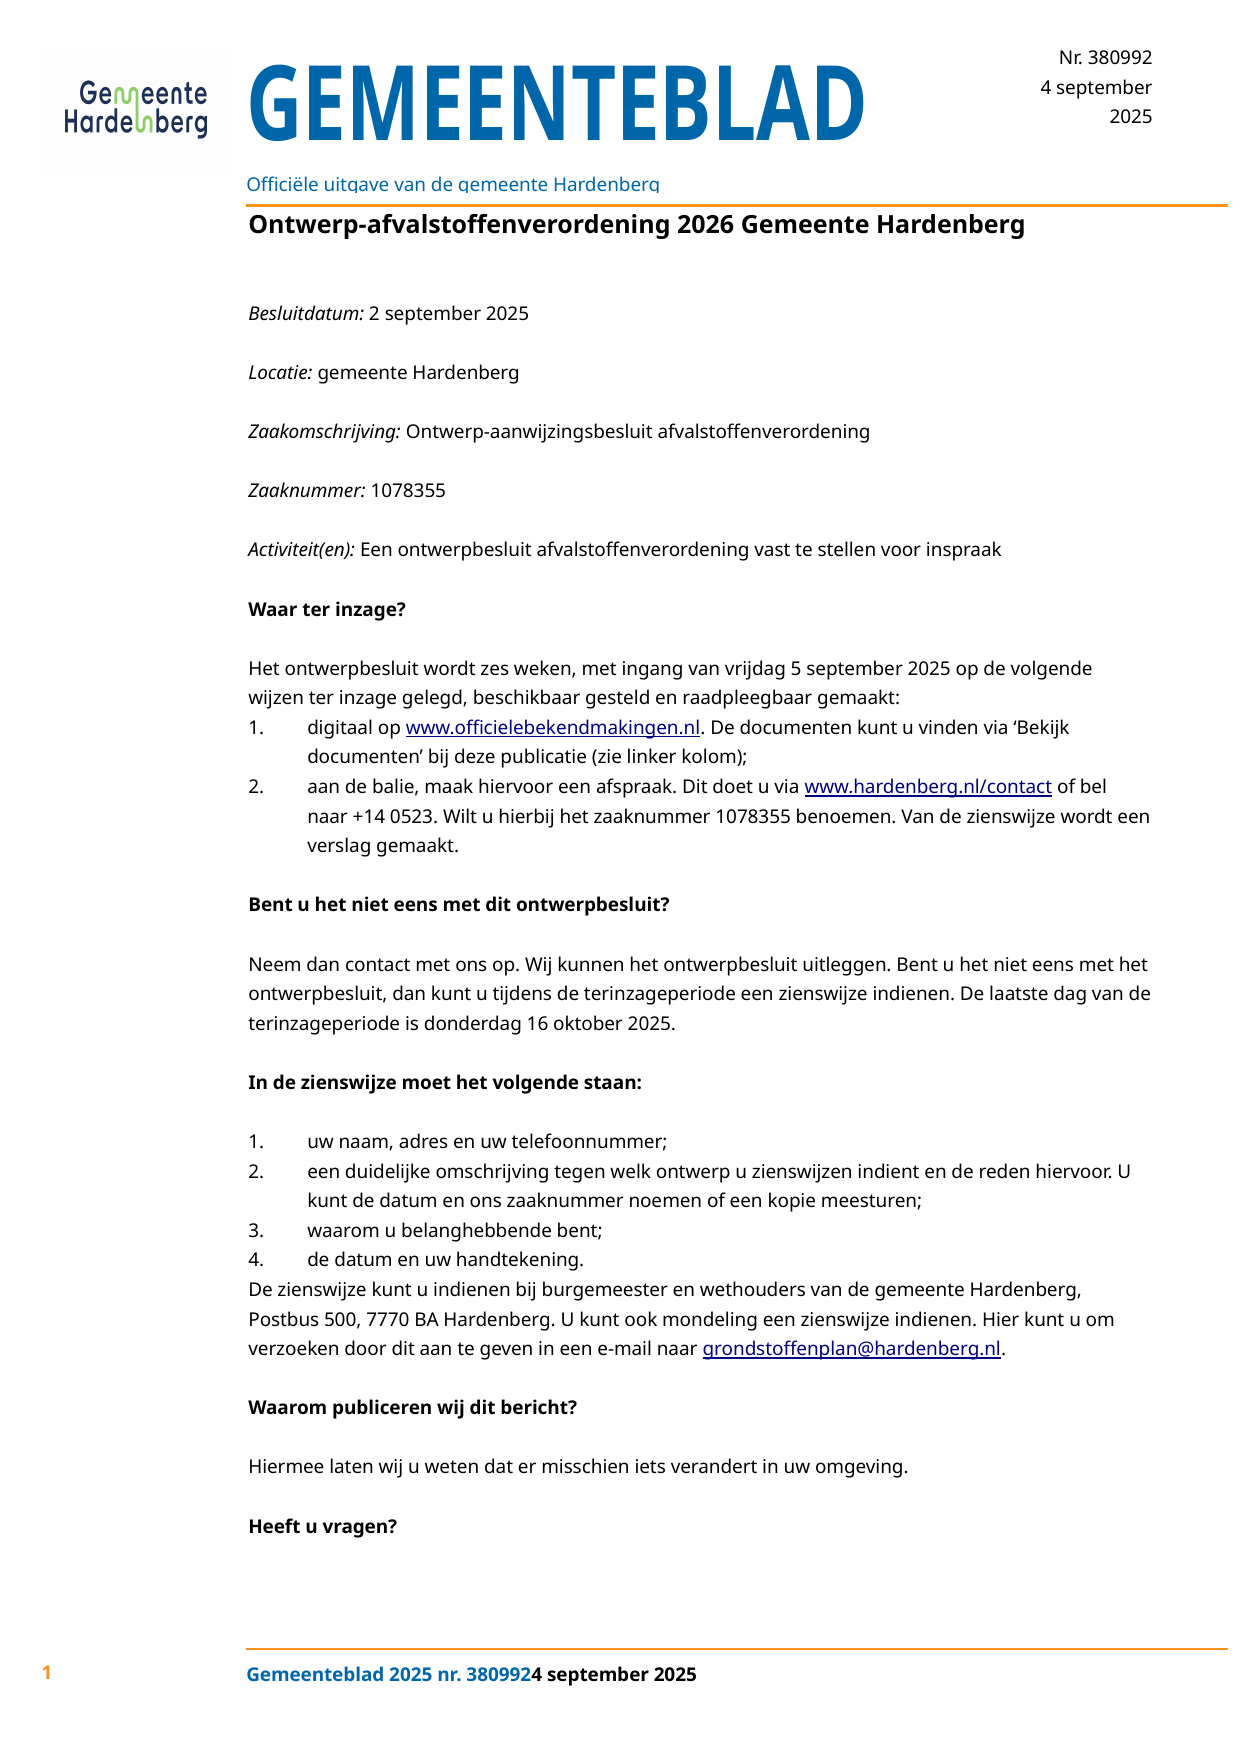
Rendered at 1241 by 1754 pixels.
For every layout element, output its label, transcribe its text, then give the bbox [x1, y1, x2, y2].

text Ontwerp-afvalstoffenverordening 2026 Gemeente Hardenberg [248, 207, 1152, 241]
text Neem dan contact met ons op. Wij kunnen het ontwerpbesluit uitleggen. Bent u het niet eens met het ontwerpbesluit, dan kunt u tijdens de terinzageperiode een zienswijze indienen. De laatste dag van de terinzageperiode is donderdag 16 oktober 2025. [248, 951, 1152, 1036]
text De zienswijze kunt u indienen bij burgemeester en wethouders van de gemeente Hardenberg, Postbus 500, 7770 BA Hardenberg. U kunt ook mondeling een zienswijze indienen. Hier kunt u om verzoeken door dit aan te geven in een e-mail naar grondstoffenplan@hardenberg.nl. [248, 1276, 1152, 1361]
text Activiteit(en): Een ontwerpbesluit afvalstoffenverordening vast te stellen voor inspraak [248, 537, 1152, 562]
text Heeft u vragen? [248, 1513, 1152, 1538]
text Zaaknummer: 1078355 [248, 477, 1152, 503]
text Bent u het niet eens met dit ontwerpbesluit? [248, 892, 1152, 917]
text Het ontwerpbesluit wordt zes weken, met ingang van vrijdag 5 september 2025 op de volgende wijzen ter inzage gelegd, beschikbaar gesteld en raadpleegbaar gemaakt: [248, 655, 1152, 710]
text In de zienswijze moet het volgende staan: [248, 1069, 1152, 1095]
text Besluitdatum: 2 september 2025 [248, 300, 1152, 326]
text Waar ter inzage? [248, 596, 1152, 621]
list digitaal op www.officielebekendmakingen.nl. De documenten kunt u vinden via ‘Bekijk documenten’ bij deze publicatie (zie linker kolom); [248, 714, 1152, 769]
list uw naam, adres en uw telefoonnummer; [248, 1128, 1152, 1154]
list aan de balie, maak hiervoor een afspraak. Dit doet u via www.hardenberg.nl/contact of bel naar +14 0523. Wilt u hierbij het zaaknummer 1078355 benoemen. Van de zienswijze wordt een verslag gemaakt. [248, 773, 1152, 858]
text Hiermee laten wij u weten dat er misschien iets verandert in uw omgeving. [248, 1454, 1152, 1479]
text Waarom publiceren wij dit bericht? [248, 1394, 1152, 1420]
picture [41, 47, 231, 172]
text Zaakomschrijving: Ontwerp-aanwijzingsbesluit afvalstoffenverordening [248, 418, 1152, 444]
list een duidelijke omschrijving tegen welk ontwerp u zienswijzen indient en de reden hiervoor. U kunt de datum en ons zaaknummer noemen of een kopie meesturen; [248, 1158, 1152, 1213]
list waarom u belanghebbende bent; [248, 1217, 1152, 1243]
text Locatie: gemeente Hardenberg [248, 359, 1152, 385]
list de datum en uw handtekening. [248, 1247, 1152, 1272]
